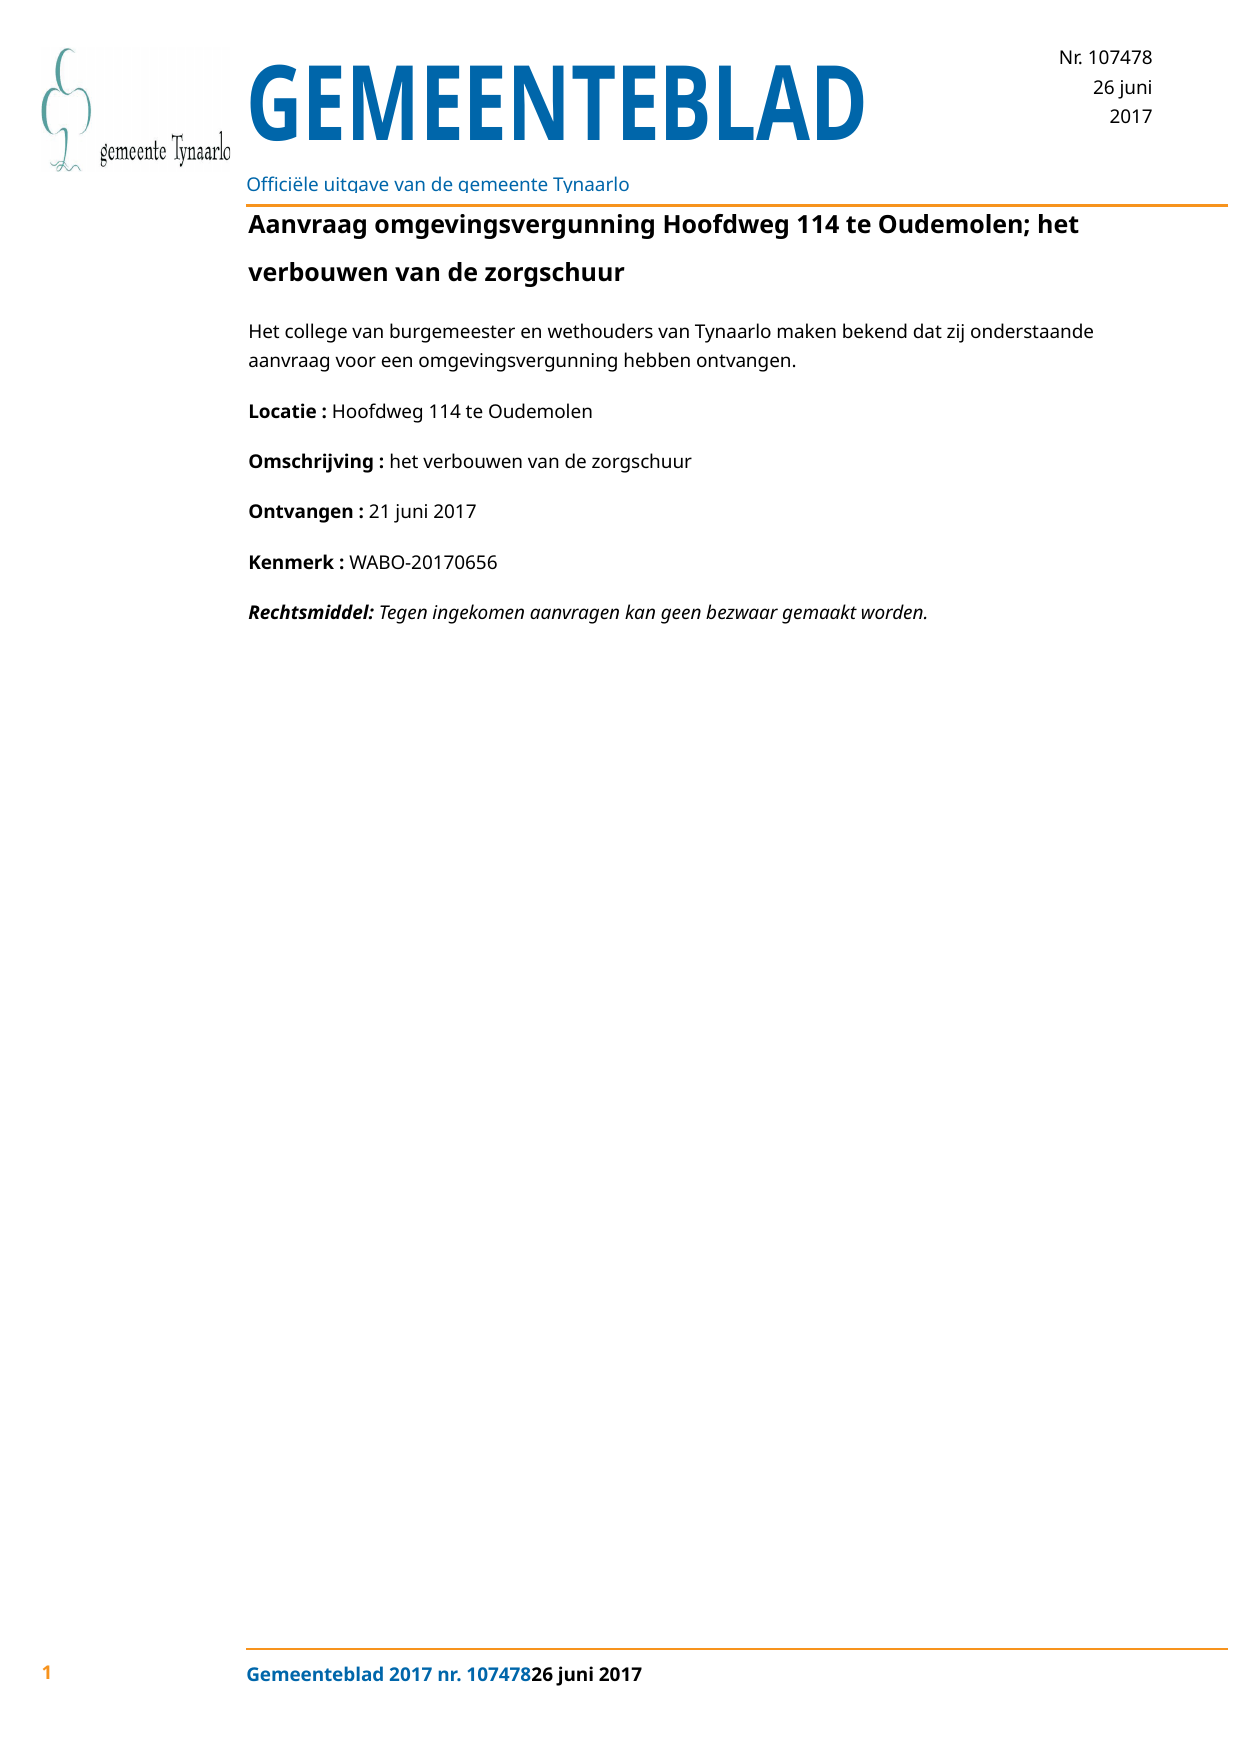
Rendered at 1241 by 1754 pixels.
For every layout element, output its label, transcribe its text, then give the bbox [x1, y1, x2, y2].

picture [41, 47, 231, 172]
text Ontvangen : 21 juni 2017 [248, 499, 1152, 524]
text Rechtsmiddel: Tegen ingekomen aanvragen kan geen bezwaar gemaakt worden. [248, 599, 1152, 625]
text Aanvraag omgevingsvergunning Hoofdweg 114 te Oudemolen; het verbouwen van de zorgschuur [248, 207, 1152, 288]
text Kenmerk : WABO-20170656 [248, 549, 1152, 575]
text Het college van burgemeester en wethouders van Tynaarlo maken bekend dat zij onderstaande aanvraag voor een omgevingsvergunning hebben ontvangen. [248, 318, 1152, 373]
text Omschrijving : het verbouwen van de zorgschuur [248, 448, 1152, 474]
text Locatie : Hoofdweg 114 te Oudemolen [248, 398, 1152, 424]
